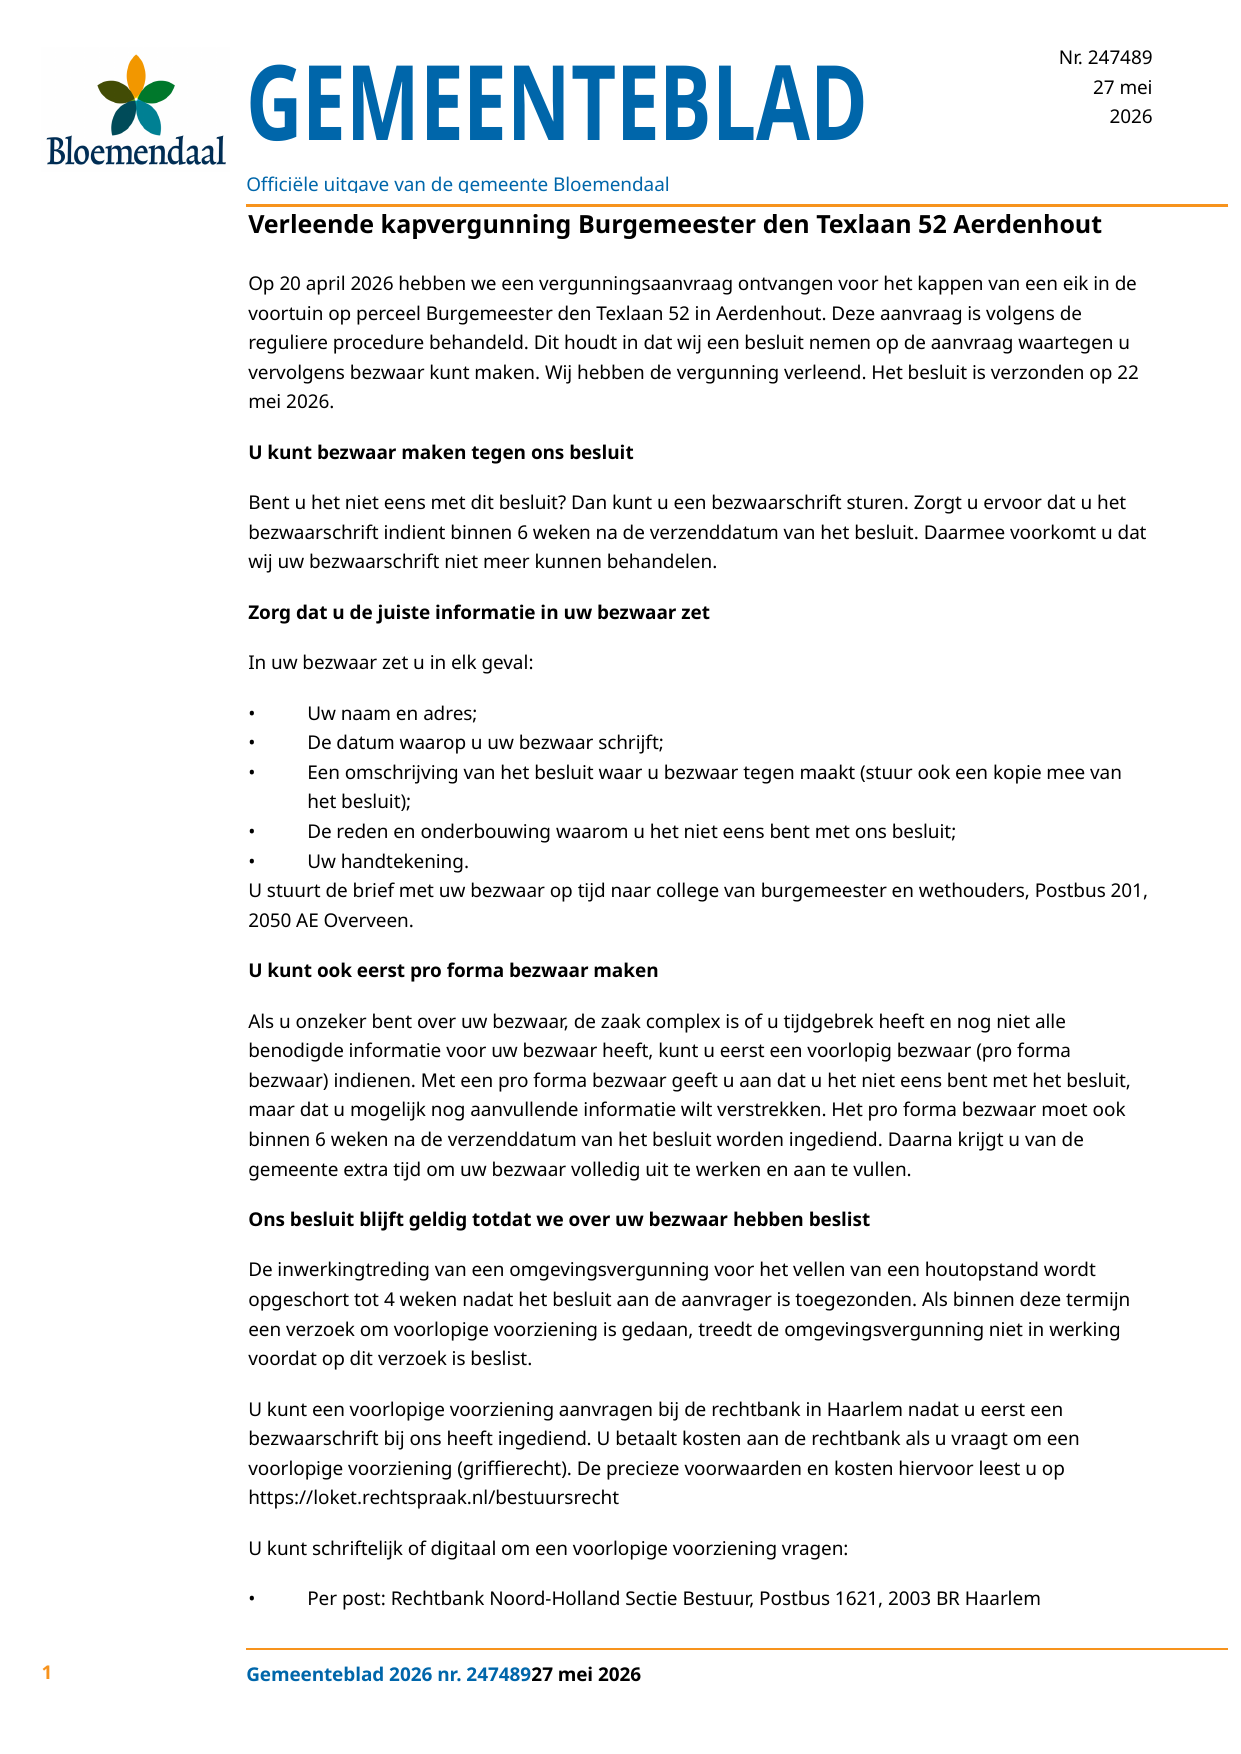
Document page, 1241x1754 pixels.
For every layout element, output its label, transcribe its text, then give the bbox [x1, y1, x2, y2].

text Zorg dat u de juiste informatie in uw bezwaar zet [248, 599, 1152, 625]
text Als u onzeker bent over uw bezwaar, de zaak complex is of u tijdgebrek heeft en nog niet alle benodigde informatie voor uw bezwaar heeft, kunt u eerst een voorlopig bezwaar (pro forma bezwaar) indienen. Met een pro forma bezwaar geeft u aan dat u het niet eens bent met het besluit, maar dat u mogelijk nog aanvullende informatie wilt verstrekken. Het pro forma bezwaar moet ook binnen 6 weken na de verzenddatum van het besluit worden ingediend. Daarna krijgt u van de gemeente extra tijd om uw bezwaar volledig uit te werken en aan te vullen. [248, 1008, 1152, 1181]
list Uw handtekening. [248, 848, 1152, 873]
text De inwerkingtreding van een omgevingsvergunning voor het vellen van een houtopstand wordt opgeschort tot 4 weken nadat het besluit aan de aanvrager is toegezonden. Als binnen deze termijn een verzoek om voorlopige voorziening is gedaan, treedt de omgevingsvergunning niet in werking voordat op dit verzoek is beslist. [248, 1257, 1152, 1371]
list Uw naam en adres; [248, 700, 1152, 726]
list Een omschrijving van het besluit waar u bezwaar tegen maakt (stuur ook een kopie mee van het besluit); [248, 759, 1152, 814]
picture [41, 47, 231, 172]
list De reden en onderbouwing waarom u het niet eens bent met ons besluit; [248, 818, 1152, 844]
text Op 20 april 2026 hebben we een vergunningsaanvraag ontvangen voor het kappen van een eik in de voortuin op perceel Burgemeester den Texlaan 52 in Aerdenhout. Deze aanvraag is volgens de reguliere procedure behandeld. Dit houdt in dat wij een besluit nemen op de aanvraag waartegen u vervolgens bezwaar kunt maken. Wij hebben de vergunning verleend. Het besluit is verzonden op 22 mei 2026. [248, 270, 1152, 414]
text Ons besluit blijft geldig totdat we over uw bezwaar hebben beslist [248, 1206, 1152, 1232]
text U kunt een voorlopige voorziening aanvragen bij de rechtbank in Haarlem nadat u eerst een bezwaarschrift bij ons heeft ingediend. U betaalt kosten aan de rechtbank als u vraagt om een voorlopige voorziening (griffierecht). De precieze voorwaarden en kosten hiervoor leest u op https://loket.rechtspraak.nl/bestuursrecht [248, 1396, 1152, 1510]
text U kunt schriftelijk of digitaal om een voorlopige voorziening vragen: [248, 1535, 1152, 1561]
text U stuurt de brief met uw bezwaar op tijd naar college van burgemeester en wethouders, Postbus 201, 2050 AE Overveen. [248, 877, 1152, 933]
list Per post: Rechtbank Noord-Holland Sectie Bestuur, Postbus 1621, 2003 BR Haarlem [248, 1585, 1152, 1611]
text Bent u het niet eens met dit besluit? Dan kunt u een bezwaarschrift sturen. Zorgt u ervoor dat u het bezwaarschrift indient binnen 6 weken na de verzenddatum van het besluit. Daarmee voorkomt u dat wij uw bezwaarschrift niet meer kunnen behandelen. [248, 489, 1152, 574]
text U kunt bezwaar maken tegen ons besluit [248, 439, 1152, 465]
list De datum waarop u uw bezwaar schrijft; [248, 729, 1152, 755]
text Verleende kapvergunning Burgemeester den Texlaan 52 Aerdenhout [248, 207, 1152, 241]
text In uw bezwaar zet u in elk geval: [248, 649, 1152, 675]
text U kunt ook eerst pro forma bezwaar maken [248, 957, 1152, 983]
